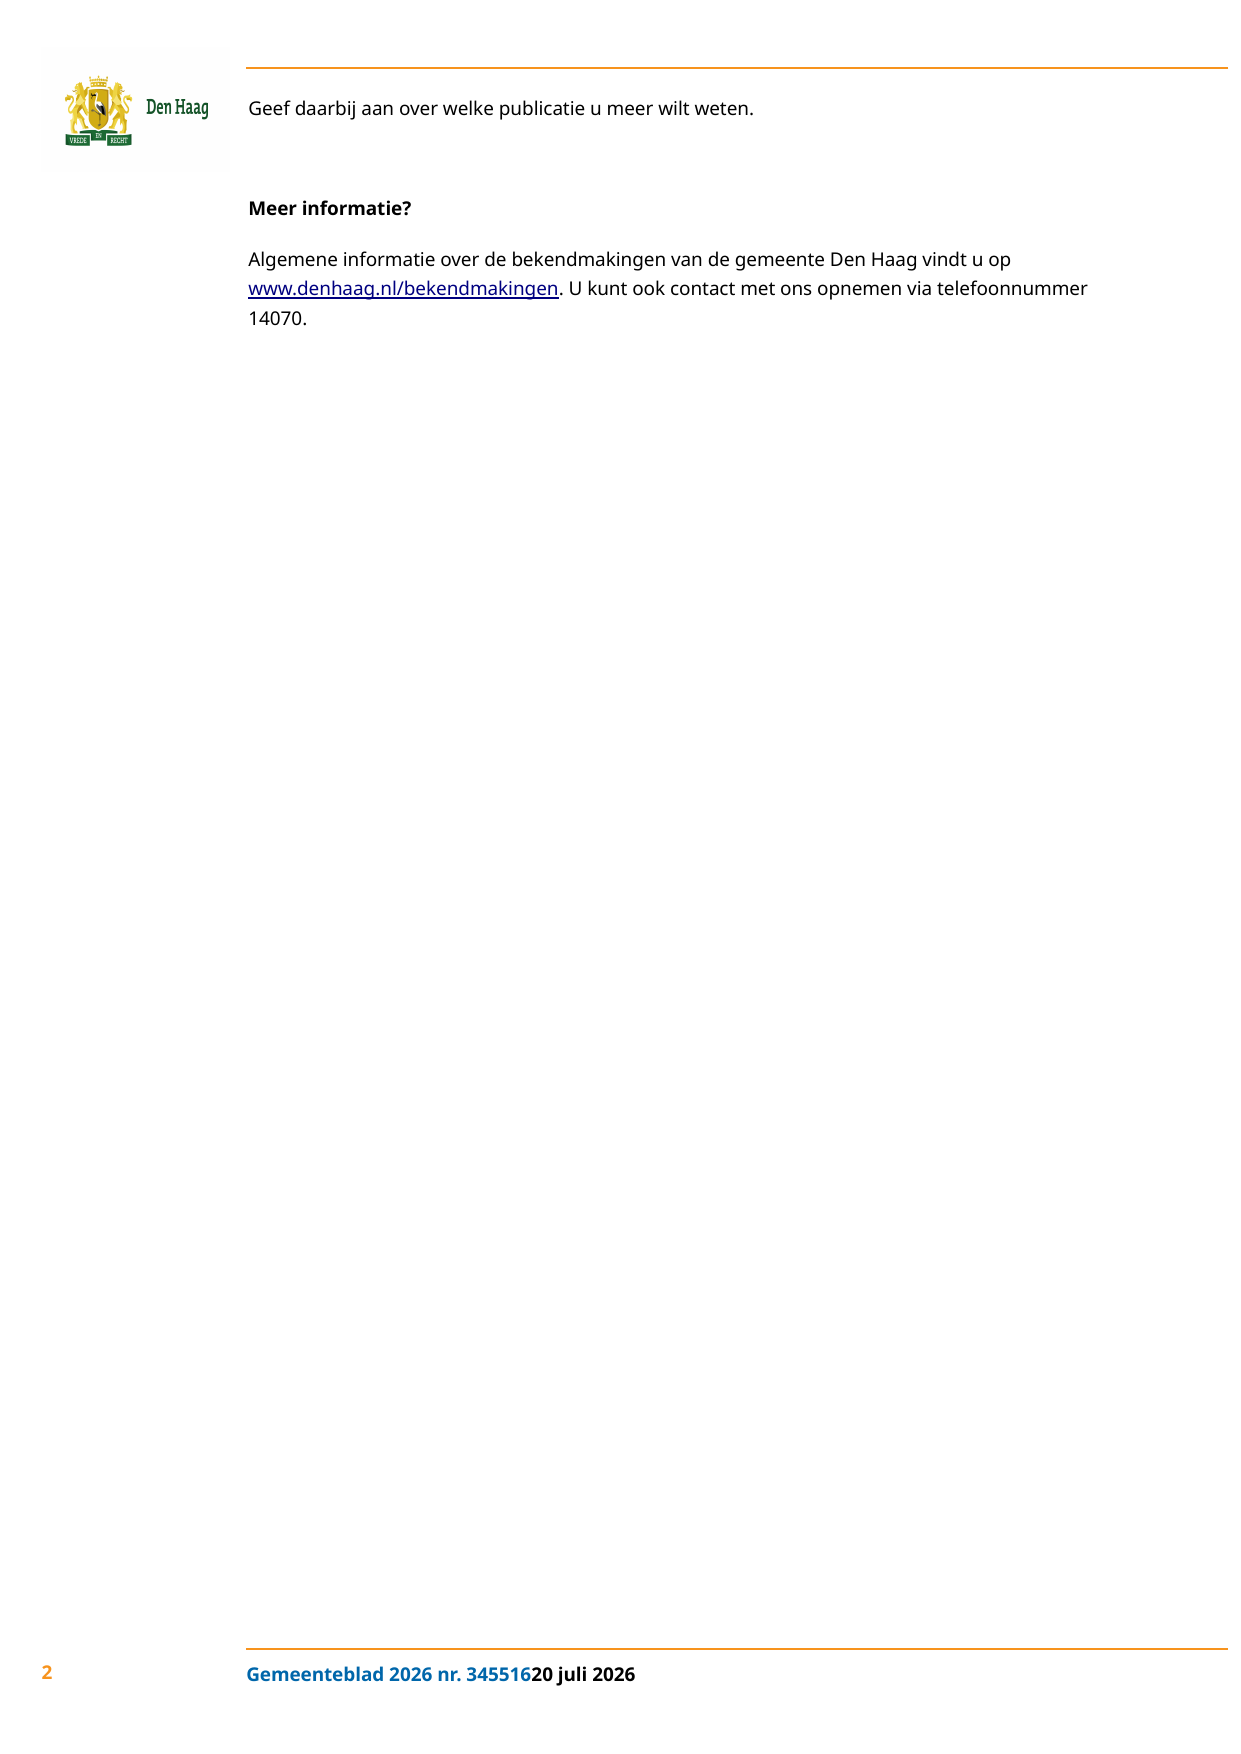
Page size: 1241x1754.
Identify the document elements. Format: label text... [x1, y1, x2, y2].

picture [41, 47, 231, 172]
text Meer informatie? [248, 196, 1152, 221]
text Geef daarbij aan over welke publicatie u meer wilt weten. [248, 95, 1152, 121]
text Algemene informatie over de bekendmakingen van de gemeente Den Haag vindt u op www.denhaag.nl/bekendmakingen. U kunt ook contact met ons opnemen via telefoonnummer 14070. [248, 246, 1152, 331]
